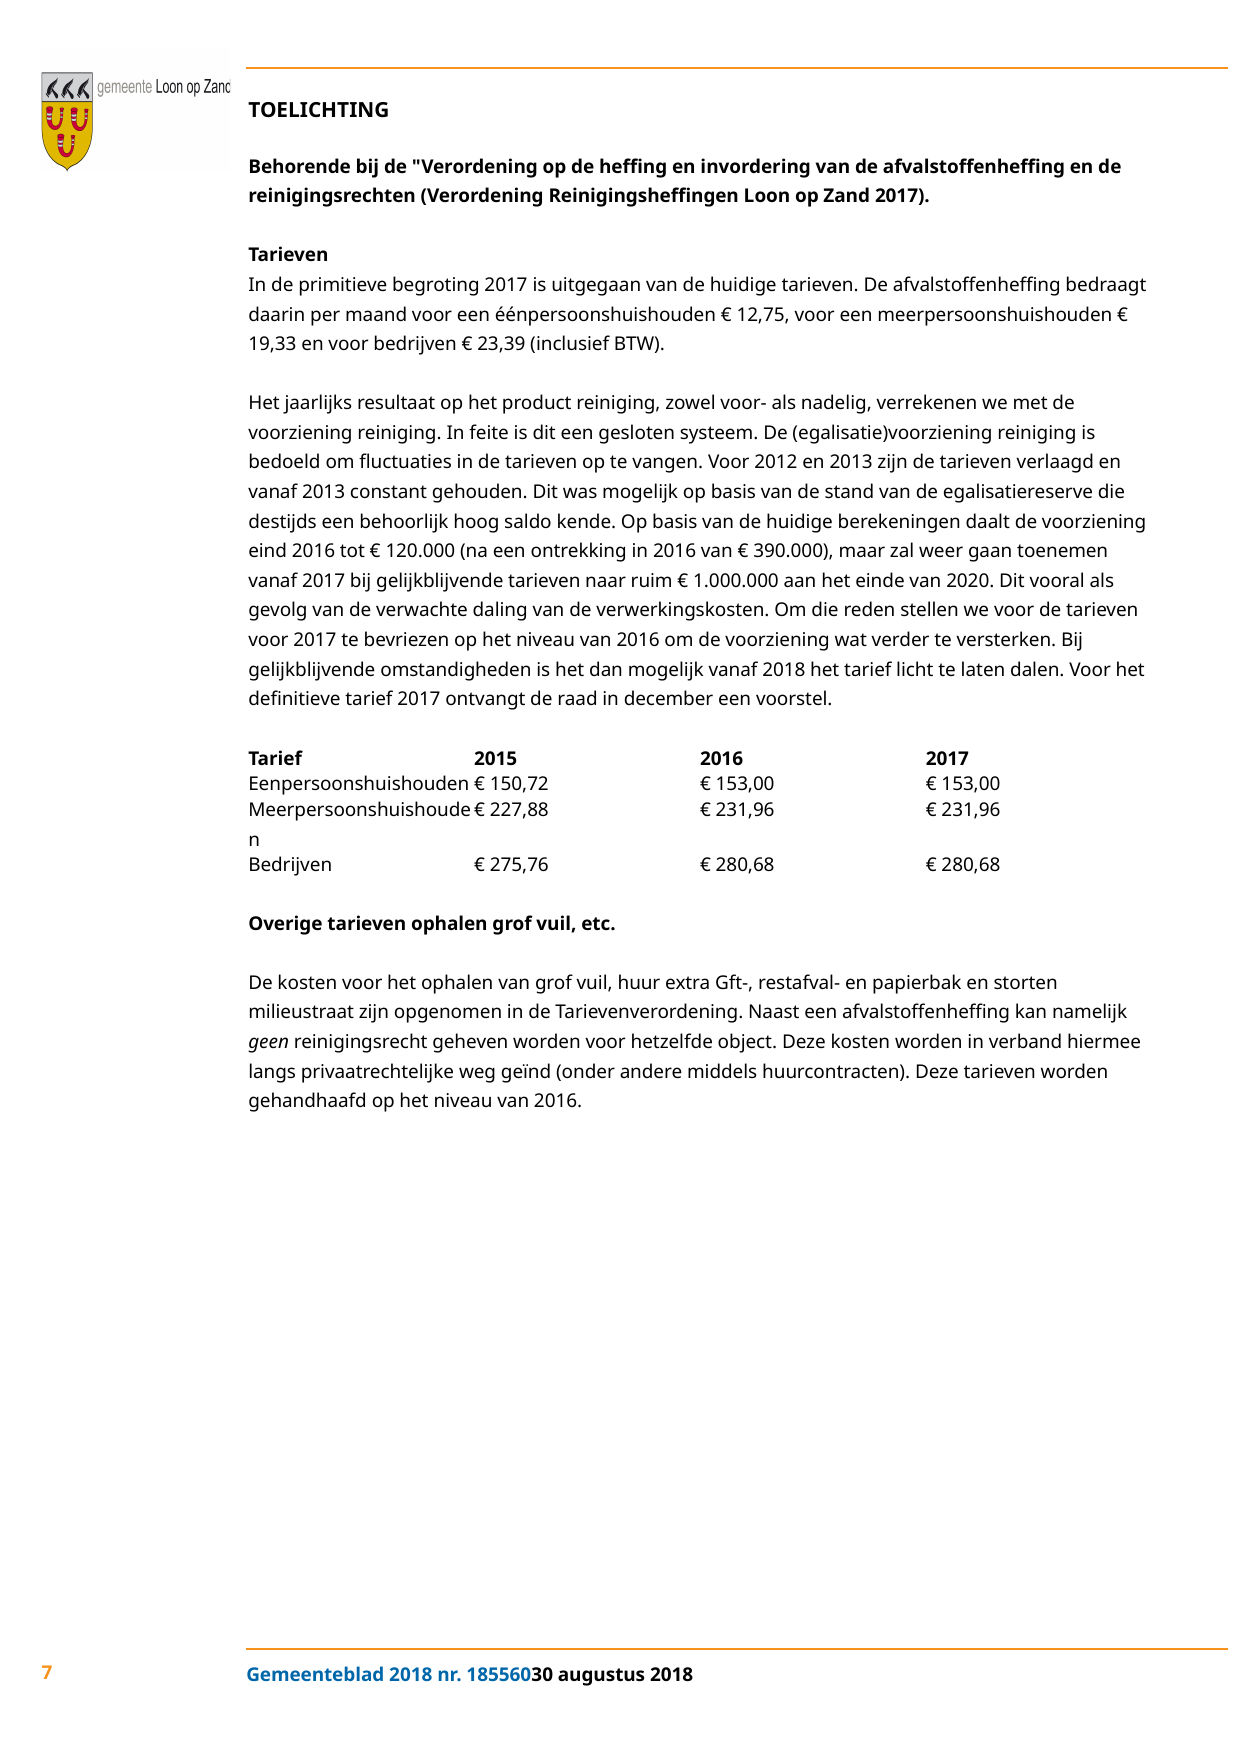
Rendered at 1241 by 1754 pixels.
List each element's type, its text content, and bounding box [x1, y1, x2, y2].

text Behorende bij de "Verordening op de heffing en invordering van de afvalstoffenheffing en de reinigingsrechten (Verordening Reinigingsheffingen Loon op Zand 2017). [248, 153, 1152, 208]
table_cell € 227,88 [474, 796, 700, 851]
text Het jaarlijks resultaat op het product reiniging, zowel voor- als nadelig, verrekenen we met de voorziening reiniging. In feite is dit een gesloten systeem. De (egalisatie)voorziening reiniging is bedoeld om fluctuaties in de tarieven op te vangen. Voor 2012 en 2013 zijn de tarieven verlaagd en vanaf 2013 constant gehouden. Dit was mogelijk op basis van de stand van de egalisatiereserve die destijds een behoorlijk hoog saldo kende. Op basis van de huidige berekeningen daalt de voorziening eind 2016 tot € 120.000 (na een ontrekking in 2016 van € 390.000), maar zal weer gaan toenemen vanaf 2017 bij gelijkblijvende tarieven naar ruim € 1.000.000 aan het einde van 2020. Dit vooral als gevolg van de verwachte daling van de verwerkingskosten. Om die reden stellen we voor de tarieven voor 2017 te bevriezen op het niveau van 2016 om de voorziening wat verder te versterken. Bij gelijkblijvende omstandigheden is het dan mogelijk vanaf 2018 het tarief licht te laten dalen. Voor het definitieve tarief 2017 ontvangt de raad in december een voorstel. [248, 389, 1152, 711]
table_cell € 153,00 [700, 770, 926, 796]
text In de primitieve begroting 2017 is uitgegaan van de huidige tarieven. De afvalstoffenheffing bedraagt daarin per maand voor een éénpersoonshuishouden € 12,75, voor een meerpersoonshuishouden € 19,33 en voor bedrijven € 23,39 (inclusief BTW). [248, 271, 1152, 356]
table_cell € 231,96 [700, 796, 926, 851]
text TOELICHTING [248, 95, 1152, 123]
table_cell € 280,68 [700, 851, 926, 877]
picture [41, 47, 231, 172]
table_cell € 280,68 [926, 851, 1152, 877]
text Tarieven [248, 242, 1152, 267]
table_header 2017 [926, 745, 1152, 770]
table_cell € 150,72 [474, 770, 700, 796]
table_cell Bedrijven [248, 851, 474, 877]
table_cell Meerpersoonshuishouden [248, 796, 474, 851]
table_header Tarief [248, 745, 474, 770]
text De kosten voor het ophalen van grof vuil, huur extra Gft-, restafval- en papierbak en storten milieustraat zijn opgenomen in de Tarievenverordening. Naast een afvalstoffenheffing kan namelijk geen reinigingsrecht geheven worden voor hetzelfde object. Deze kosten worden in verband hiermee langs privaatrechtelijke weg geïnd (onder andere middels huurcontracten). Deze tarieven worden gehandhaafd op het niveau van 2016. [248, 969, 1152, 1113]
table_header 2015 [474, 745, 700, 770]
table_header 2016 [700, 745, 926, 770]
table_cell € 153,00 [926, 770, 1152, 796]
table_cell € 275,76 [474, 851, 700, 877]
text Overige tarieven ophalen grof vuil, etc. [248, 910, 1152, 936]
table_cell € 231,96 [926, 796, 1152, 851]
table_cell Eenpersoonshuishouden [248, 770, 474, 796]
